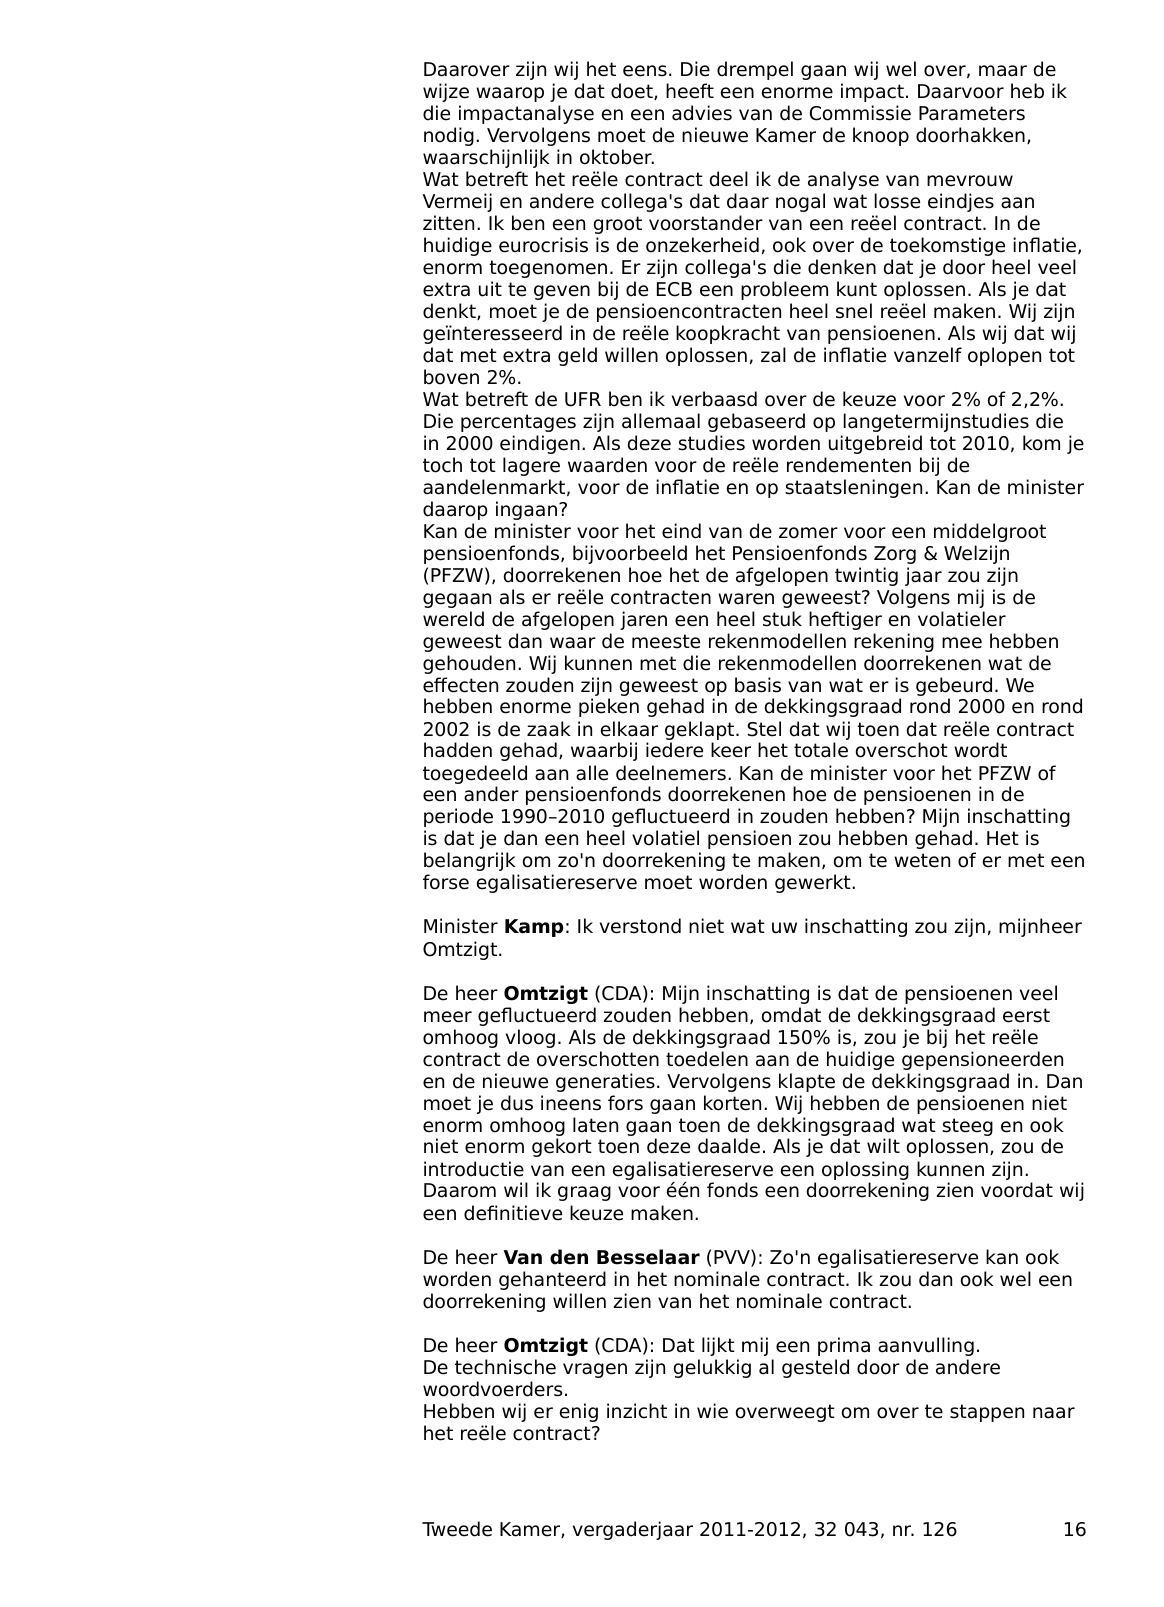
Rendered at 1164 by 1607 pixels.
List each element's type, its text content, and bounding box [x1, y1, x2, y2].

text De heer Van den Besselaar (PVV): Zo'n egalisatiereserve kan ook worden gehanteerd in het nominale contract. Ik zou dan ook wel een doorrekening willen zien van het nominale contract. [422, 1247, 1087, 1312]
text Minister Kamp: Ik verstond niet wat uw inschatting zou zijn, mijnheer Omtzigt. [422, 916, 1087, 960]
text Daarover zijn wij het eens. Die drempel gaan wij wel over, maar de wijze waarop je dat doet, heeft een enorme impact. Daarvoor heb ik die impactanalyse en een advies van de Commissie Parameters nodig. Vervolgens moet de nieuwe Kamer de knoop doorhakken, waarschijnlijk in oktober. [422, 59, 1087, 169]
text Wat betreft de UFR ben ik verbaasd over de keuze voor 2% of 2,2%. Die percentages zijn allemaal gebaseerd op langetermijnstudies die in 2000 eindigen. Als deze studies worden uitgebreid tot 2010, kom je toch tot lagere waarden voor de reële rendementen bij de aandelenmarkt, voor de inflatie en op staatsleningen. Kan de minister daarop ingaan? [422, 389, 1087, 521]
text Kan de minister voor het eind van de zomer voor een middelgroot pensioenfonds, bijvoorbeeld het Pensioenfonds Zorg & Welzijn (PFZW), doorrekenen hoe het de afgelopen twintig jaar zou zijn gegaan als er reële contracten waren geweest? Volgens mij is de wereld de afgelopen jaren een heel stuk heftiger en volatieler geweest dan waar de meeste rekenmodellen rekening mee hebben gehouden. Wij kunnen met die rekenmodellen doorrekenen wat de effecten zouden zijn geweest op basis van wat er is gebeurd. We hebben enorme pieken gehad in de dekkingsgraad rond 2000 en rond 2002 is de zaak in elkaar geklapt. Stel dat wij toen dat reële contract hadden gehad, waarbij iedere keer het totale overschot wordt toegedeeld aan alle deelnemers. Kan de minister voor het PFZW of een ander pensioenfonds doorrekenen hoe de pensioenen in de periode 1990–2010 gefluctueerd in zouden hebben? Mijn inschatting is dat je dan een heel volatiel pensioen zou hebben gehad. Het is belangrijk om zo'n doorrekening te maken, om te weten of er met een forse egalisatiereserve moet worden gewerkt. [422, 521, 1087, 894]
text Hebben wij er enig inzicht in wie overweegt om over te stappen naar het reële contract? [422, 1401, 1087, 1444]
text De heer Omtzigt (CDA): Dat lijkt mij een prima aanvulling. [422, 1335, 1087, 1357]
text De heer Omtzigt (CDA): Mijn inschatting is dat de pensioenen veel meer gefluctueerd zouden hebben, omdat de dekkingsgraad eerst omhoog vloog. Als de dekkingsgraad 150% is, zou je bij het reële contract de overschotten toedelen aan de huidige gepensioneerden en de nieuwe generaties. Vervolgens klapte de dekkingsgraad in. Dan moet je dus ineens fors gaan korten. Wij hebben de pensioenen niet enorm omhoog laten gaan toen de dekkingsgraad wat steeg en ook niet enorm gekort toen deze daalde. Als je dat wilt oplossen, zou de introductie van een egalisatiereserve een oplossing kunnen zijn. Daarom wil ik graag voor één fonds een doorrekening zien voordat wij een definitieve keuze maken. [422, 983, 1087, 1224]
text Wat betreft het reële contract deel ik de analyse van mevrouw Vermeij en andere collega's dat daar nogal wat losse eindjes aan zitten. Ik ben een groot voorstander van een reëel contract. In de huidige eurocrisis is de onzekerheid, ook over de toekomstige inflatie, enorm toegenomen. Er zijn collega's die denken dat je door heel veel extra uit te geven bij de ECB een probleem kunt oplossen. Als je dat denkt, moet je de pensioencontracten heel snel reëel maken. Wij zijn geïnteresseerd in de reële koopkracht van pensioenen. Als wij dat wij dat met extra geld willen oplossen, zal de inflatie vanzelf oplopen tot boven 2%. [422, 169, 1087, 389]
text De technische vragen zijn gelukkig al gesteld door de andere woordvoerders. [422, 1357, 1087, 1401]
